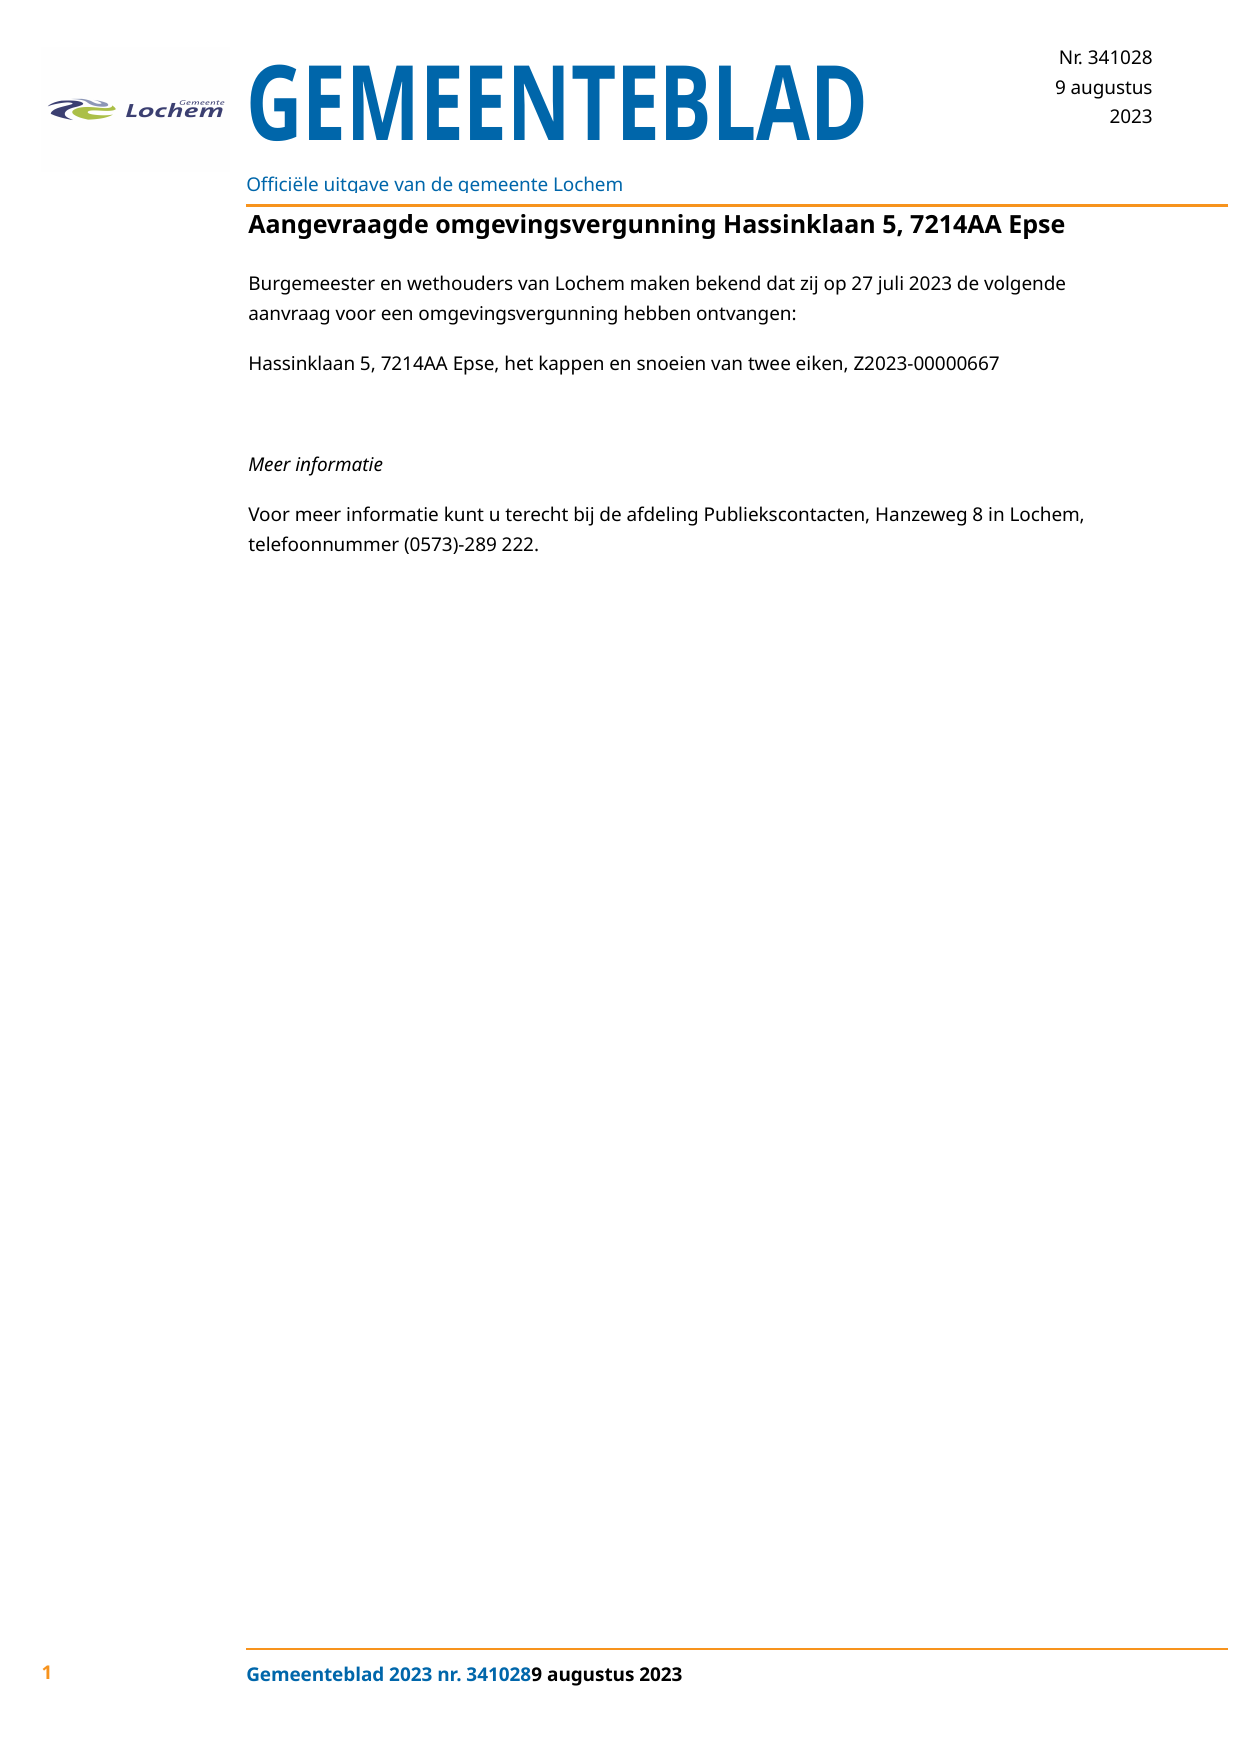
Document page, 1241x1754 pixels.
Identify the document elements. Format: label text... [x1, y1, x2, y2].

text Meer informatie [248, 451, 1152, 477]
text Voor meer informatie kunt u terecht bij de afdeling Publiekscontacten, Hanzeweg 8 in Lochem, telefoonnummer (0573)-289 222. [248, 502, 1152, 557]
text Burgemeester en wethouders van Lochem maken bekend dat zij op 27 juli 2023 de volgende aanvraag voor een omgevingsvergunning hebben ontvangen: [248, 270, 1152, 326]
picture [41, 47, 231, 172]
text Aangevraagde omgevingsvergunning Hassinklaan 5, 7214AA Epse [248, 207, 1152, 241]
text Hassinklaan 5, 7214AA Epse, het kappen en snoeien van twee eiken, Z2023-00000667 [248, 350, 1152, 376]
